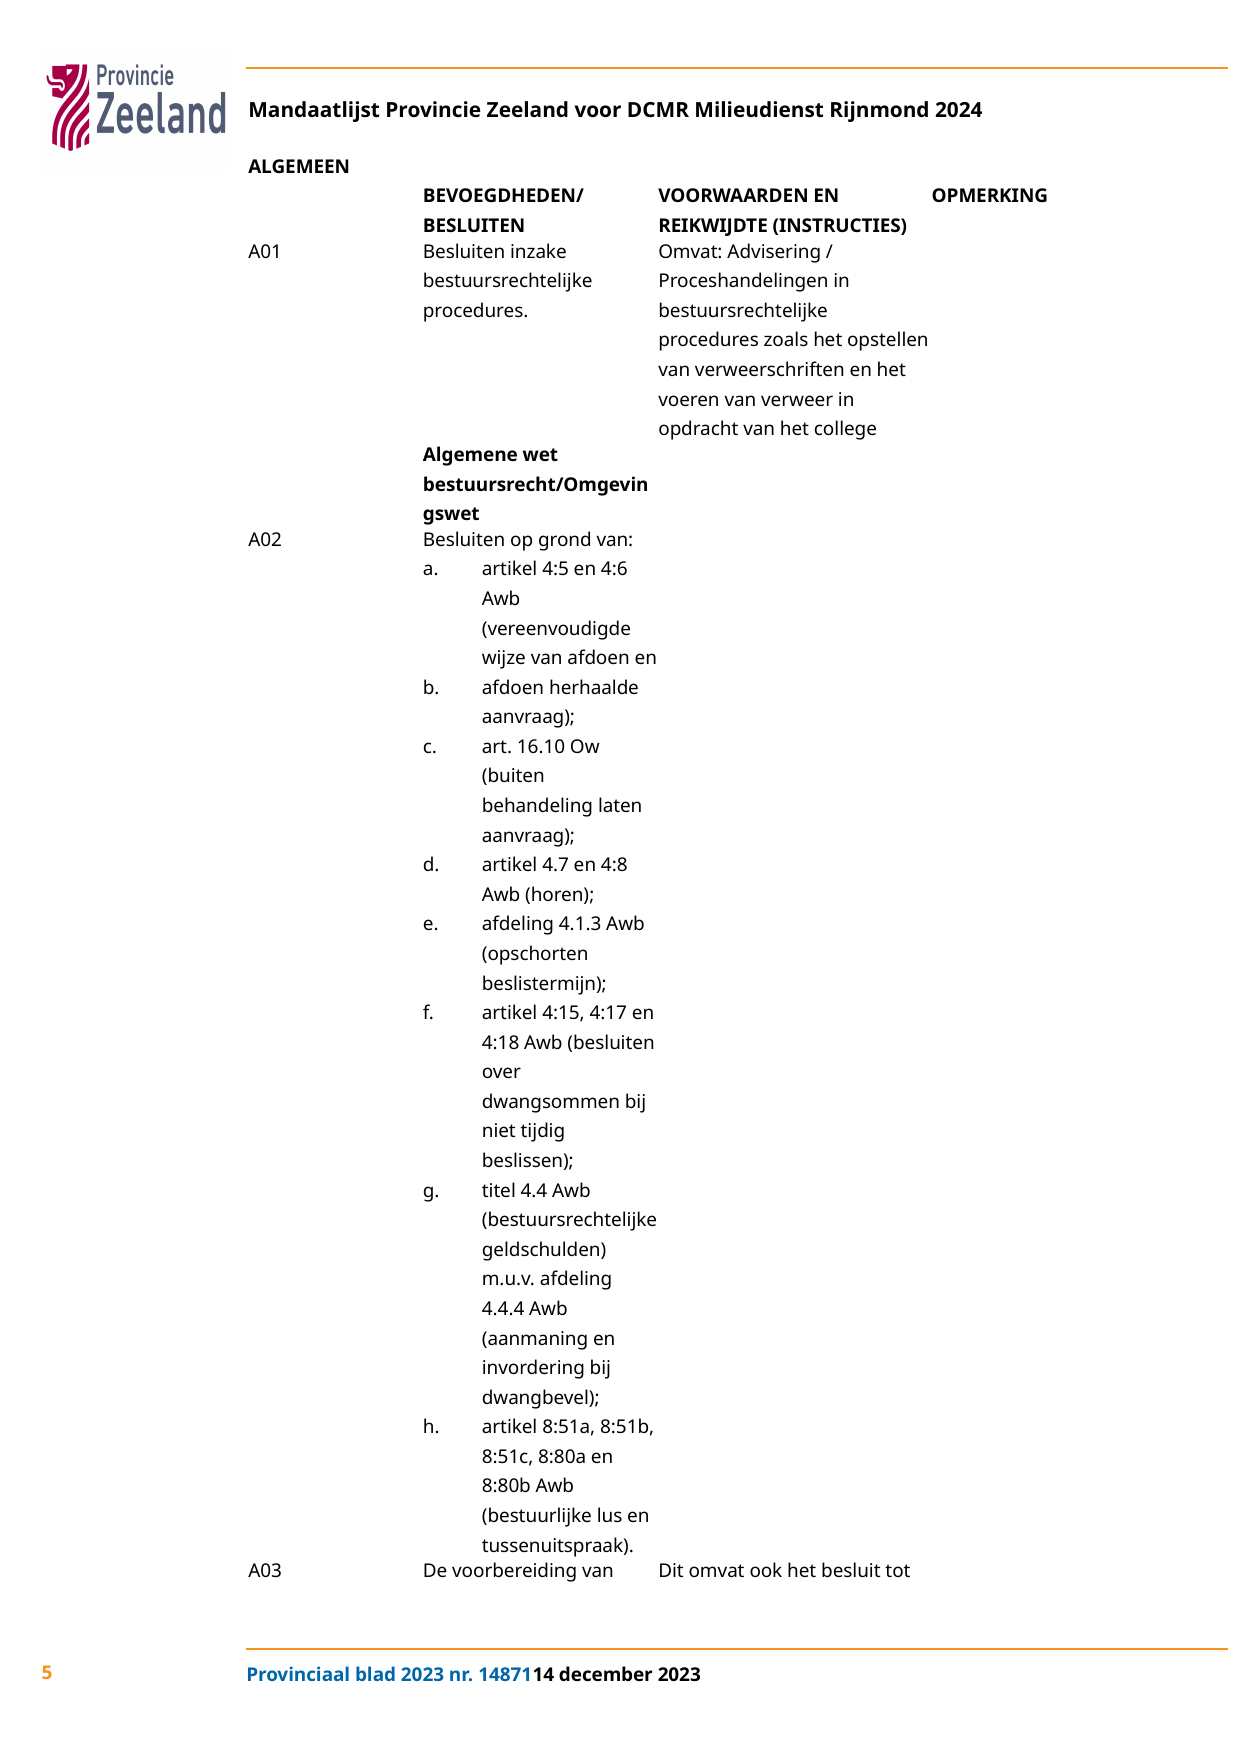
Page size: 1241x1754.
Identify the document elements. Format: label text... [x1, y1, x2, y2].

text ALGEMEEN [248, 153, 1152, 179]
picture [41, 47, 231, 172]
table_cell [658, 526, 931, 1558]
table_cell Besluiten op grond van: artikel 4:5 en 4:6 Awb (vereenvoudigde wijze van afdoen en afdoen herhaalde aanvraag); art. 16.10 Ow (buiten behandeling laten aanvraag); artikel 4.7 en 4:8 Awb (horen); afdeling 4.1.3 Awb (opschorten beslistermijn); artikel 4:15, 4:17 en 4:18 Awb (besluiten over dwangsommen bij niet tijdig beslissen); titel 4.4 Awb (bestuursrechtelijke geldschulden) m.u.v. afdeling 4.4.4 Awb (aanmaning en invordering bij dwangbevel); artikel 8:51a, 8:51b, 8:51c, 8:80a en 8:80b Awb (bestuurlijke lus en tussenuitspraak). [423, 526, 658, 1558]
table_cell Dit omvat ook het besluit tot [658, 1558, 931, 1583]
table_cell Algemene wet bestuursrecht/Omgevingswet [423, 441, 658, 526]
table_cell [931, 441, 1152, 526]
table_cell A03 [248, 1558, 423, 1583]
table_header VOORWAARDEN EN REIKWIJDTE (INSTRUCTIES) [658, 183, 931, 238]
table_cell [931, 1558, 1152, 1583]
table_header OPMERKING [931, 183, 1152, 238]
text Mandaatlijst Provincie Zeeland voor DCMR Milieudienst Rijnmond 2024 [248, 95, 1152, 123]
table_header [248, 183, 423, 238]
table_cell [931, 526, 1152, 1558]
table_cell Besluiten inzake bestuursrechtelijke procedures. [423, 238, 658, 441]
table_header BEVOEGDHEDEN/BESLUITEN [423, 183, 658, 238]
table_cell Omvat: Advisering / Proceshandelingen in bestuursrechtelijke procedures zoals het opstellen van verweerschriften en het voeren van verweer in opdracht van het college [658, 238, 931, 441]
table_cell A01 [248, 238, 423, 441]
table_cell A02 [248, 526, 423, 1558]
table_cell De voorbereiding van [423, 1558, 658, 1583]
table_cell [658, 441, 931, 526]
table_cell [931, 238, 1152, 441]
table_cell [248, 441, 423, 526]
